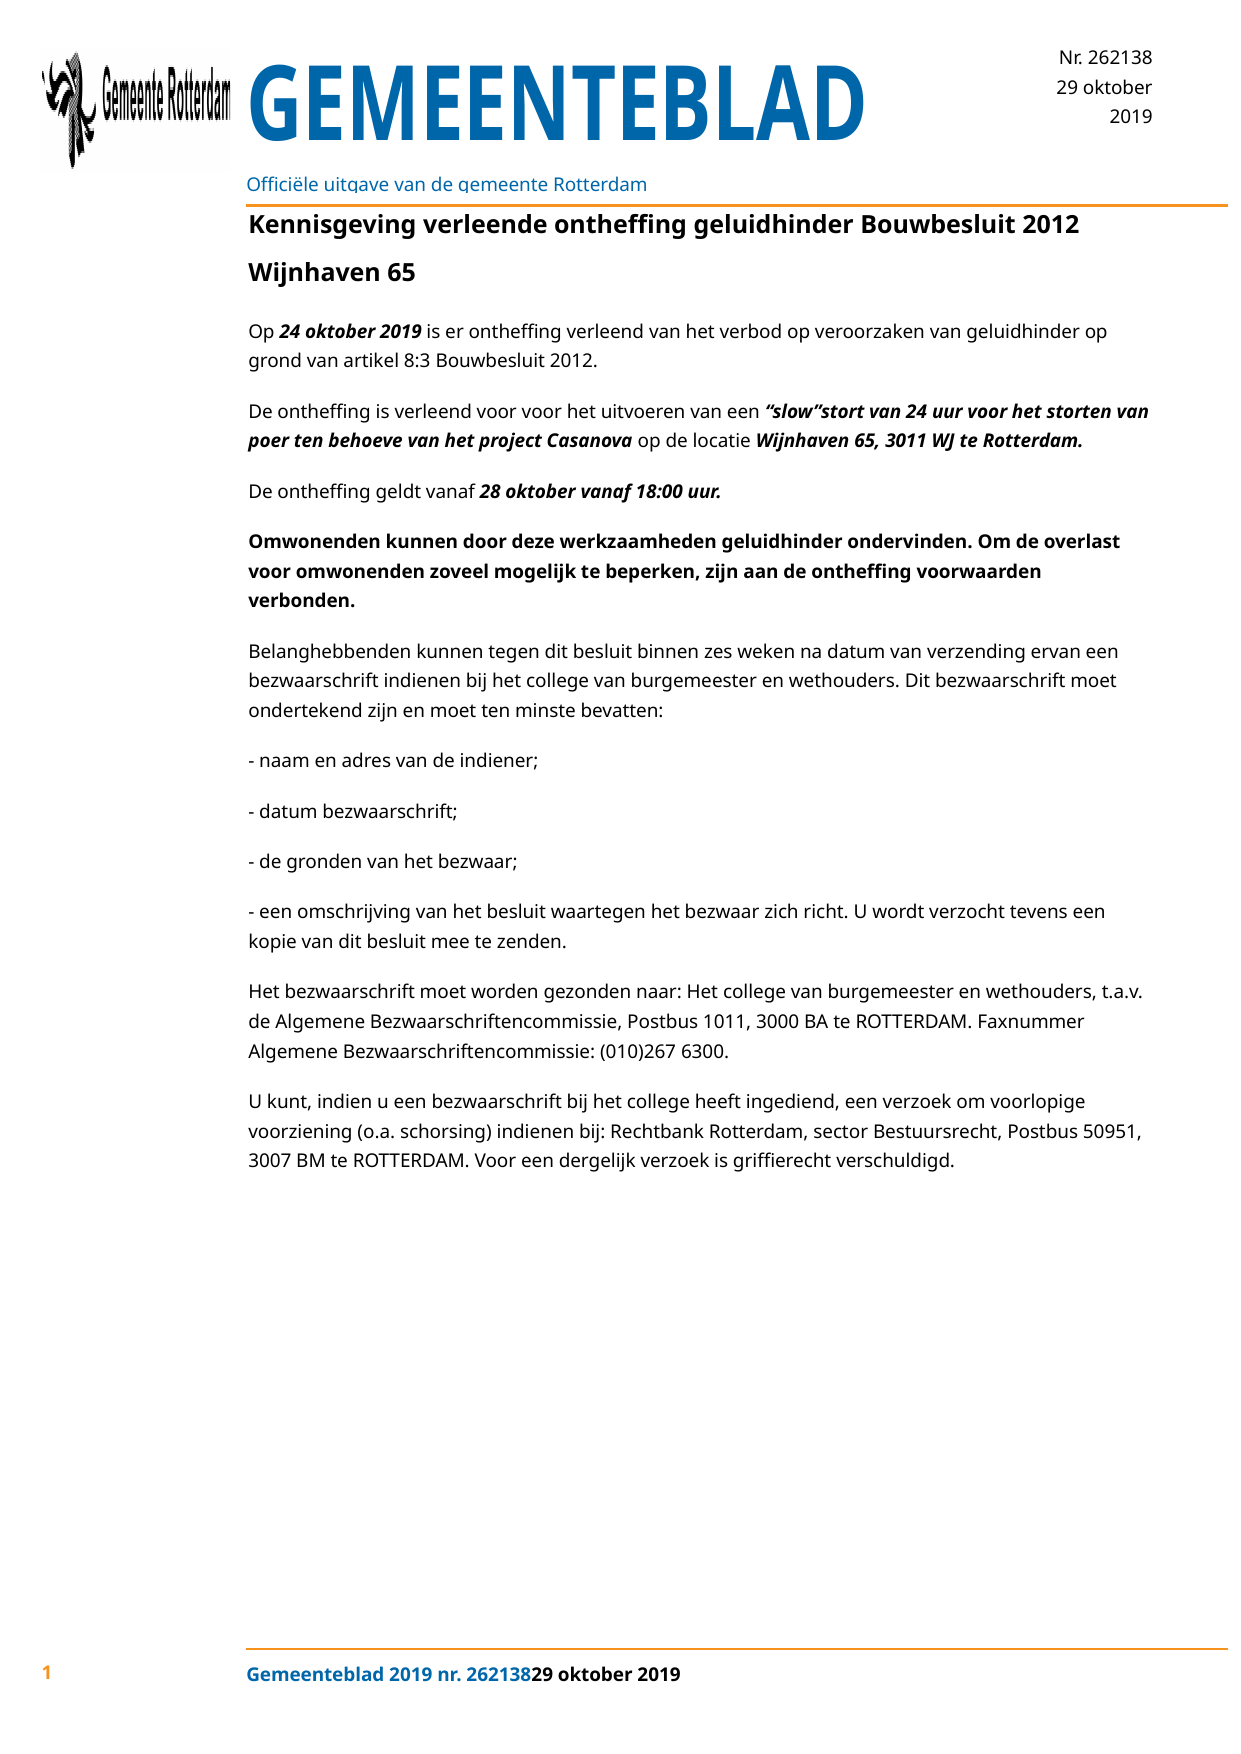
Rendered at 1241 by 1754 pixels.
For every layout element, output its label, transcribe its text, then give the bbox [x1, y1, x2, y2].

text Omwonenden kunnen door deze werkzaamheden geluidhinder ondervinden. Om de overlast voor omwonenden zoveel mogelijk te beperken, zijn aan de ontheffing voorwaarden verbonden. [248, 528, 1152, 613]
text U kunt, indien u een bezwaarschrift bij het college heeft ingediend, een verzoek om voorlopige voorziening (o.a. schorsing) indienen bij: Rechtbank Rotterdam, sector Bestuursrecht, Postbus 50951, 3007 BM te ROTTERDAM. Voor een dergelijk verzoek is griffierecht verschuldigd. [248, 1088, 1152, 1173]
text - datum bezwaarschrift; [248, 798, 1152, 824]
text De ontheffing geldt vanaf 28 oktober vanaf 18:00 uur. [248, 478, 1152, 504]
text De ontheffing is verleend voor voor het uitvoeren van een “slow”stort van 24 uur voor het storten van poer ten behoeve van het project Casanova op de locatie Wijnhaven 65, 3011 WJ te Rotterdam. [248, 398, 1152, 453]
picture [41, 47, 231, 172]
text - een omschrijving van het besluit waartegen het bezwaar zich richt. U wordt verzocht tevens een kopie van dit besluit mee te zenden. [248, 899, 1152, 954]
text - naam en adres van de indiener; [248, 747, 1152, 773]
text Kennisgeving verleende ontheffing geluidhinder Bouwbesluit 2012 Wijnhaven 65 [248, 207, 1152, 288]
text Het bezwaarschrift moet worden gezonden naar: Het college van burgemeester en wethouders, t.a.v. de Algemene Bezwaarschriftencommissie, Postbus 1011, 3000 BA te ROTTERDAM. Faxnummer Algemene Bezwaarschriftencommissie: (010)267 6300. [248, 979, 1152, 1064]
text Belanghebbenden kunnen tegen dit besluit binnen zes weken na datum van verzending ervan een bezwaarschrift indienen bij het college van burgemeester en wethouders. Dit bezwaarschrift moet ondertekend zijn en moet ten minste bevatten: [248, 638, 1152, 723]
text - de gronden van het bezwaar; [248, 848, 1152, 874]
text Op 24 oktober 2019 is er ontheffing verleend van het verbod op veroorzaken van geluidhinder op grond van artikel 8:3 Bouwbesluit 2012. [248, 318, 1152, 373]
